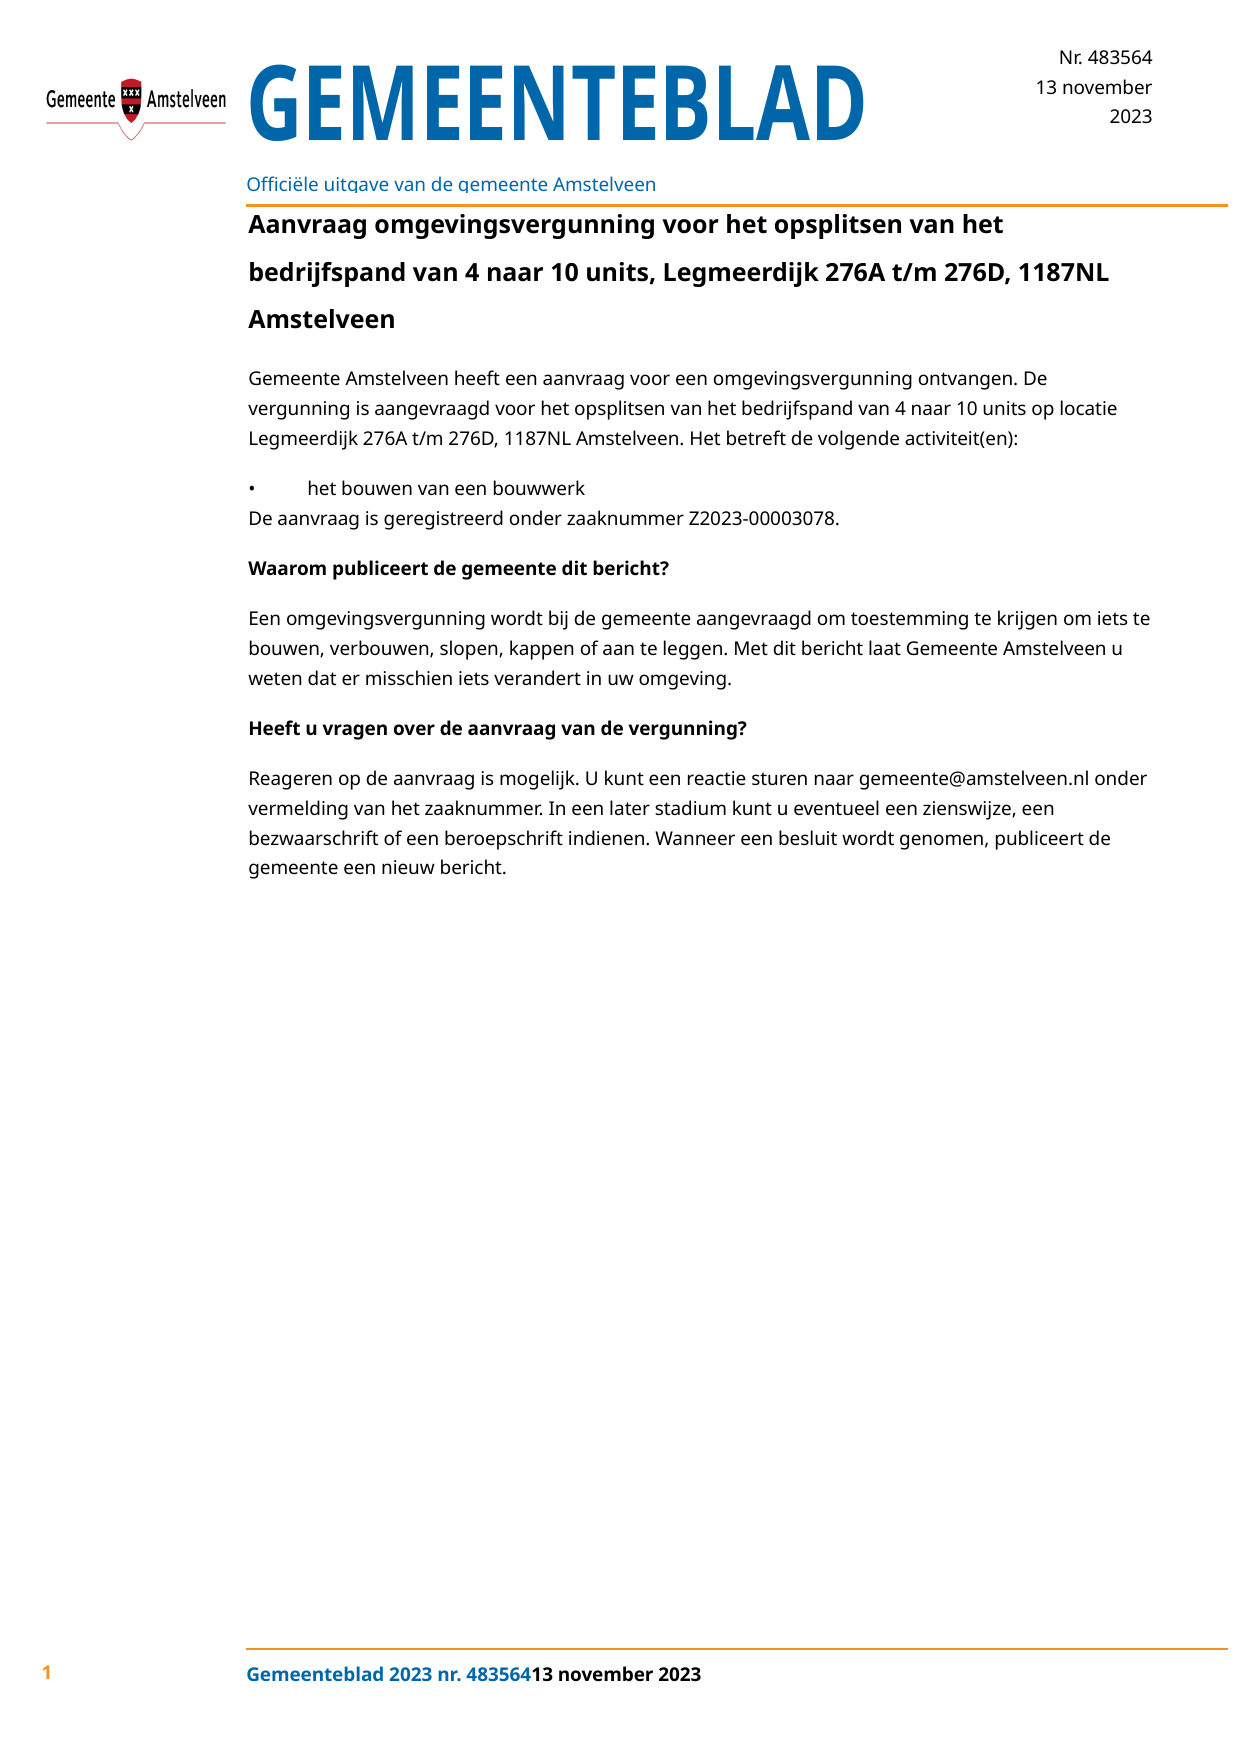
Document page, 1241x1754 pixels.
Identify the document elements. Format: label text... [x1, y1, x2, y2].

text Waarom publiceert de gemeente dit bericht? [248, 555, 1152, 581]
text Heeft u vragen over de aanvraag van de vergunning? [248, 715, 1152, 741]
text Aanvraag omgevingsvergunning voor het opsplitsen van het bedrijfspand van 4 naar 10 units, Legmeerdijk 276A t/m 276D, 1187NL Amstelveen [248, 207, 1152, 336]
list het bouwen van een bouwwerk [248, 475, 1152, 501]
text Gemeente Amstelveen heeft een aanvraag voor een omgevingsvergunning ontvangen. De vergunning is aangevraagd voor het opsplitsen van het bedrijfspand van 4 naar 10 units op locatie Legmeerdijk 276A t/m 276D, 1187NL Amstelveen. Het betreft de volgende activiteit(en): [248, 366, 1152, 450]
text De aanvraag is geregistreerd onder zaaknummer Z2023-00003078. [248, 505, 1152, 530]
picture [41, 47, 231, 172]
text Een omgevingsvergunning wordt bij de gemeente aangevraagd om toestemming te krijgen om iets te bouwen, verbouwen, slopen, kappen of aan te leggen. Met dit bericht laat Gemeente Amstelveen u weten dat er misschien iets verandert in uw omgeving. [248, 606, 1152, 690]
text Reageren op de aanvraag is mogelijk. U kunt een reactie sturen naar gemeente@amstelveen.nl onder vermelding van het zaaknummer. In een later stadium kunt u eventueel een zienswijze, een bezwaarschrift of een beroepschrift indienen. Wanneer een besluit wordt genomen, publiceert de gemeente een nieuw bericht. [248, 766, 1152, 880]
